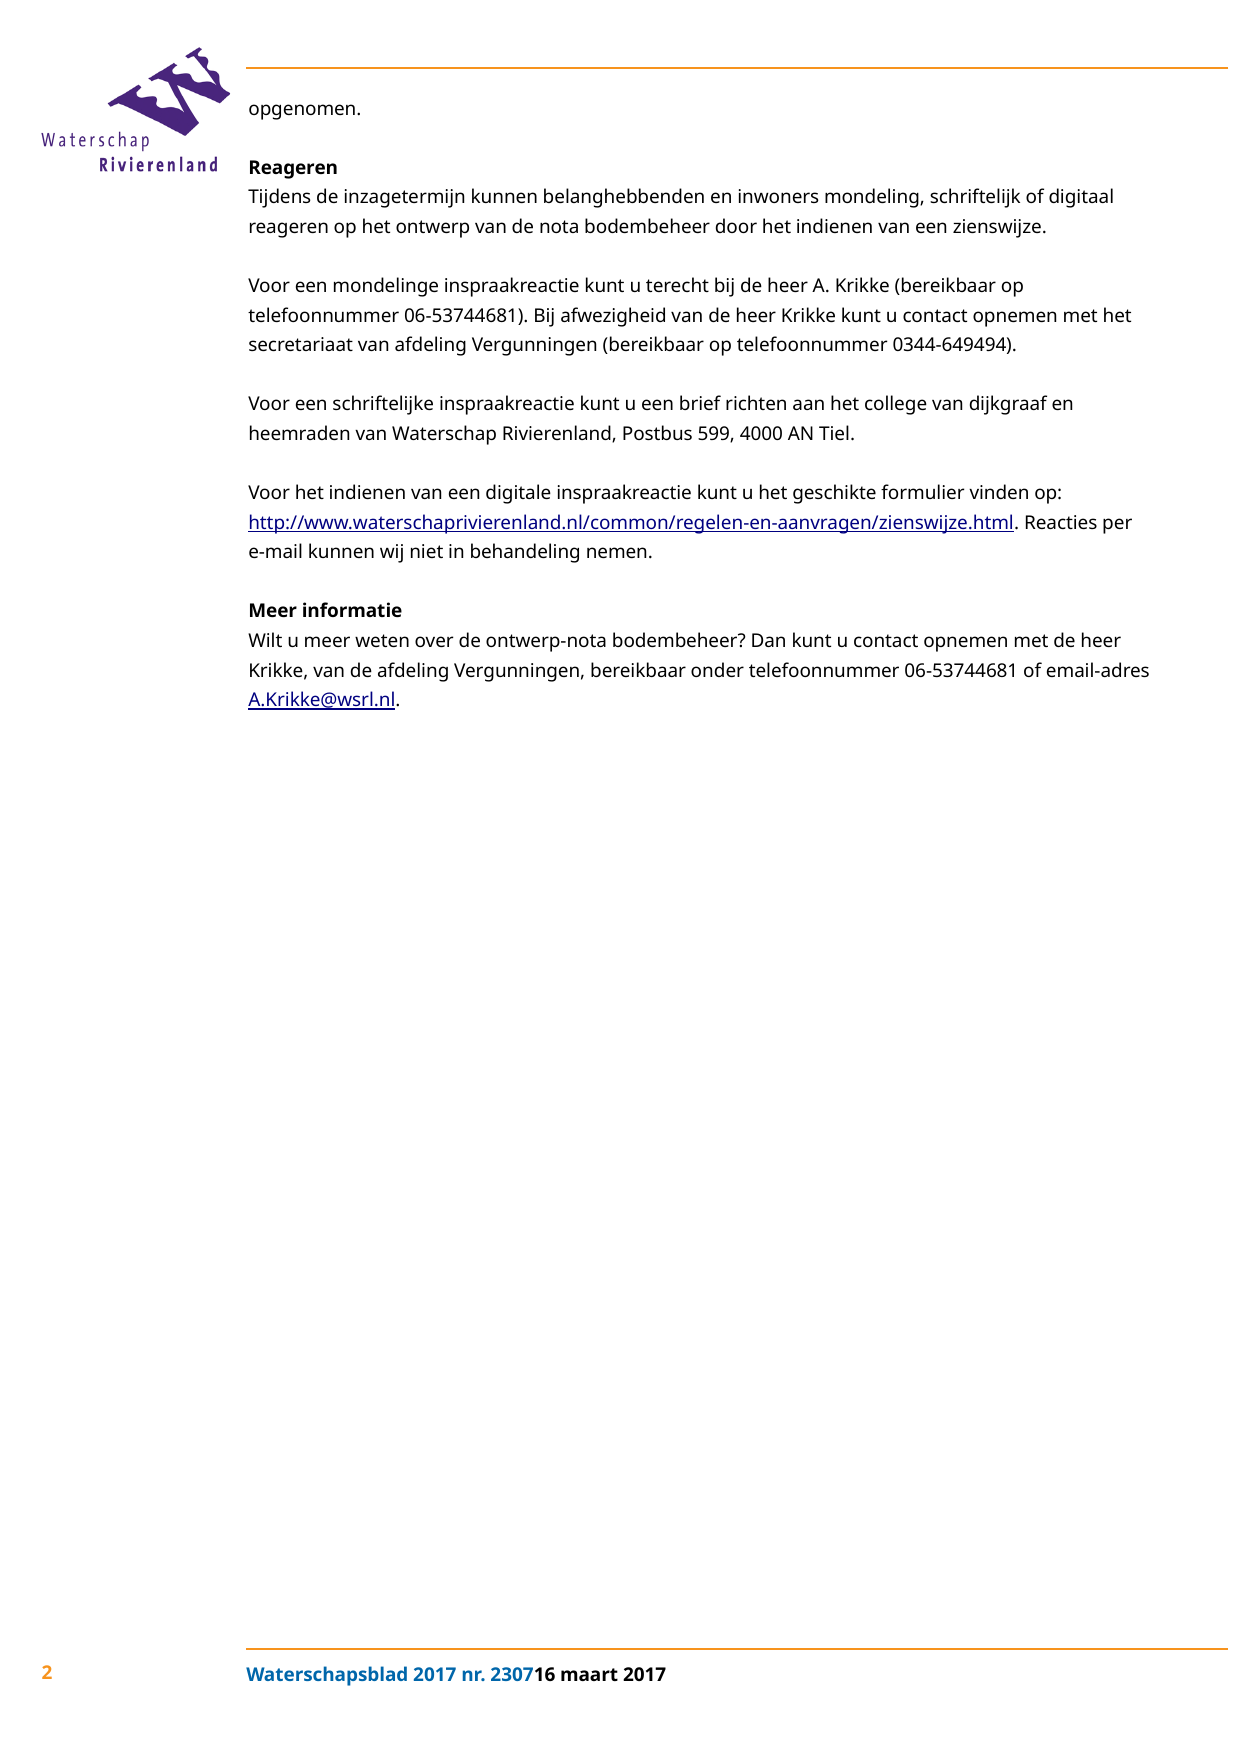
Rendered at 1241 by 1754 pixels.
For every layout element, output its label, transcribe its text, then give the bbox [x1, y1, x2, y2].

text Voor een mondelinge inspraakreactie kunt u terecht bij de heer A. Krikke (bereikbaar op telefoonnummer 06-53744681). Bij afwezigheid van de heer Krikke kunt u contact opnemen met het secretariaat van afdeling Vergunningen (bereikbaar op telefoonnummer 0344-649494). [248, 272, 1152, 357]
text Voor een schriftelijke inspraakreactie kunt u een brief richten aan het college van dijkgraaf en heemraden van Waterschap Rivierenland, Postbus 599, 4000 AN Tiel. [248, 391, 1152, 446]
text http://www.waterschaprivierenland.nl/common/regelen-en-aanvragen/zienswijze.html. Reacties per e-mail kunnen wij niet in behandeling nemen. [248, 509, 1152, 564]
picture [41, 47, 231, 172]
text Tijdens de inzagetermijn kunnen belanghebbenden en inwoners mondeling, schriftelijk of digitaal reageren op het ontwerp van de nota bodembeheer door het indienen van een zienswijze. [248, 183, 1152, 239]
text Reageren [248, 154, 1152, 180]
text Voor het indienen van een digitale inspraakreactie kunt u het geschikte formulier vinden op: [248, 479, 1152, 505]
text Meer informatie [248, 598, 1152, 623]
text opgenomen. [248, 95, 1152, 121]
text Wilt u meer weten over de ontwerp-nota bodembeheer? Dan kunt u contact opnemen met de heer Krikke, van de afdeling Vergunningen, bereikbaar onder telefoonnummer 06-53744681 of email-adres A.Krikke@wsrl.nl. [248, 627, 1152, 712]
